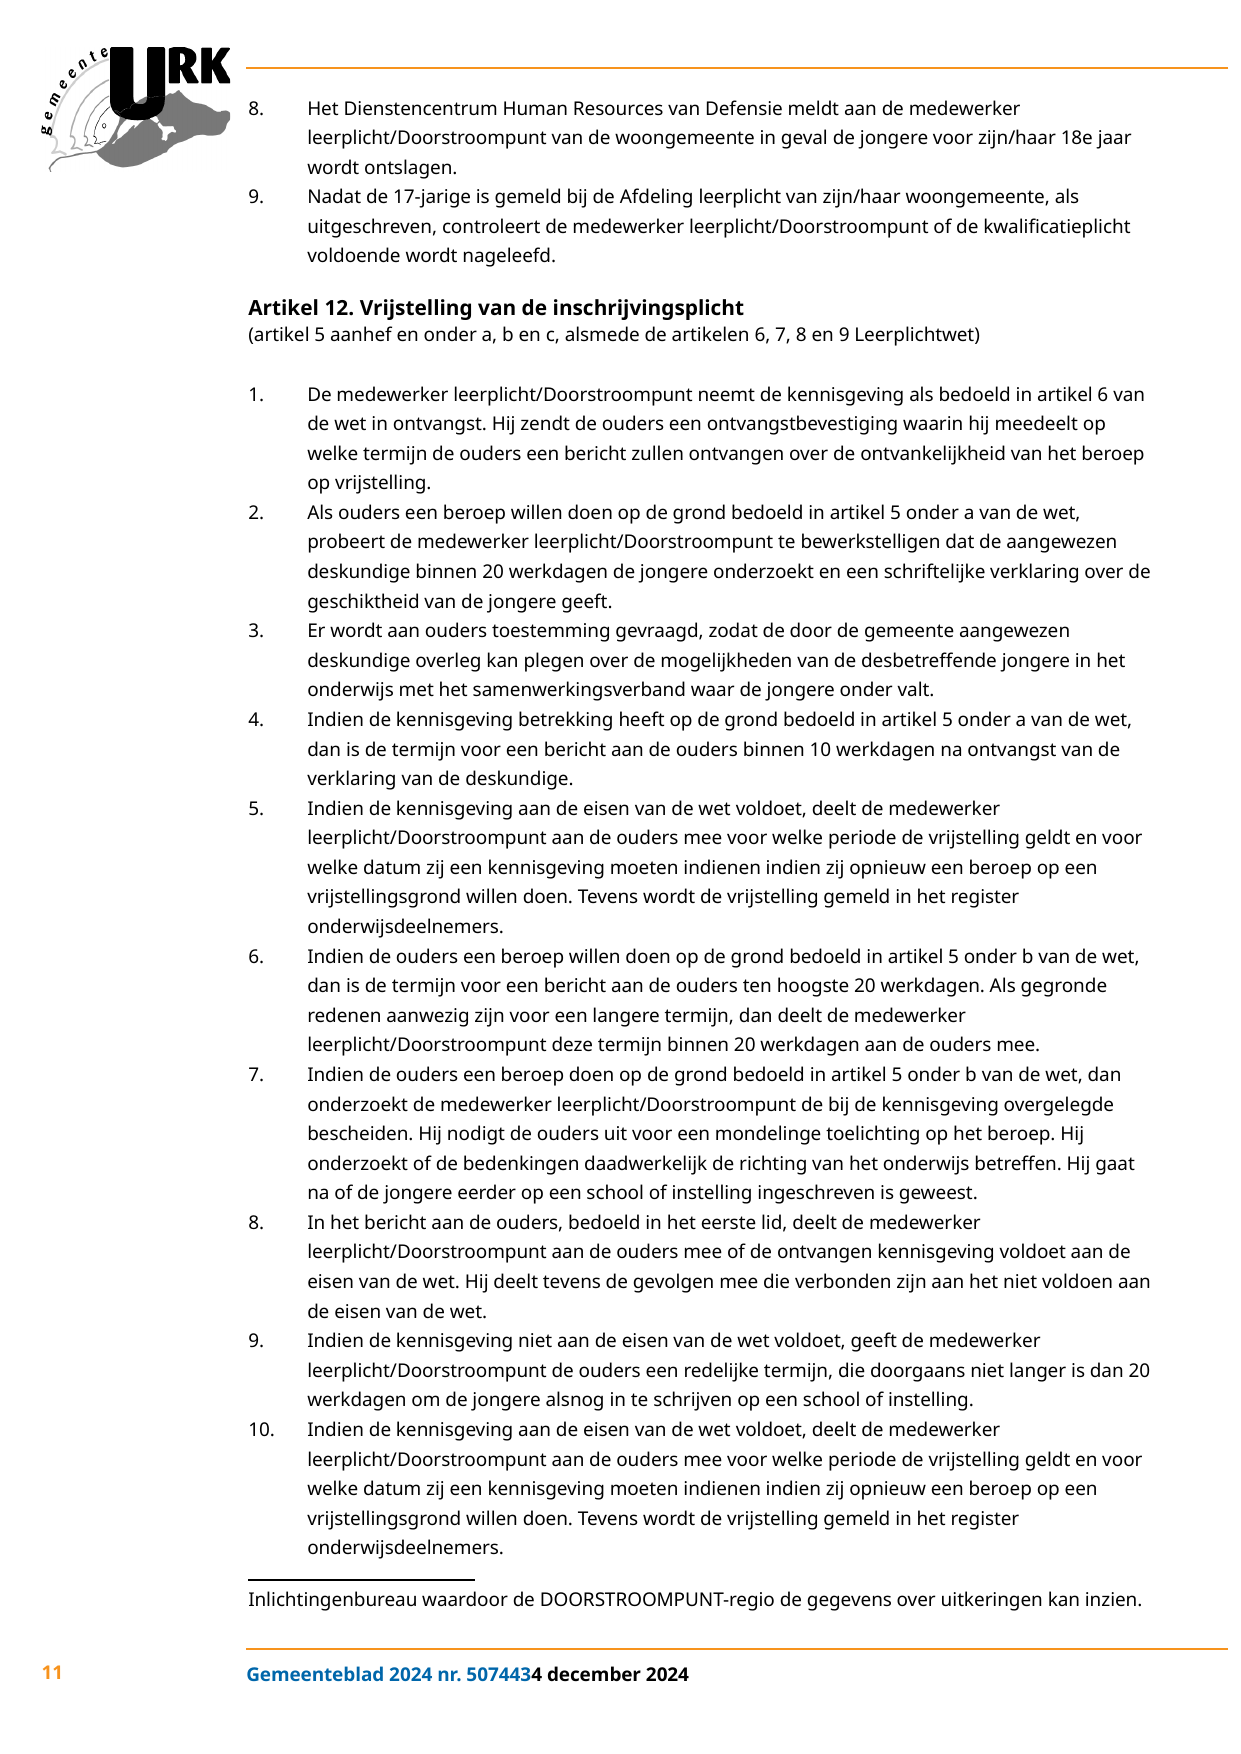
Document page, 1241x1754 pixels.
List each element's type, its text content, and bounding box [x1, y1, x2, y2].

list Indien de ouders een beroep doen op de grond bedoeld in artikel 5 onder b van de wet, dan onderzoekt de medewerker leerplicht/Doorstroompunt de bij de kennisgeving overgelegde bescheiden. Hij nodigt de ouders uit voor een mondelinge toelichting op het beroep. Hij onderzoekt of de bedenkingen daadwerkelijk de richting van het onderwijs betreffen. Hij gaat na of de jongere eerder op een school of instelling ingeschreven is geweest. [248, 1061, 1152, 1205]
list In het bericht aan de ouders, bedoeld in het eerste lid, deelt de medewerker leerplicht/Doorstroompunt aan de ouders mee of de ontvangen kennisgeving voldoet aan de eisen van de wet. Hij deelt tevens de gevolgen mee die verbonden zijn aan het niet voldoen aan de eisen van de wet. [248, 1209, 1152, 1323]
text (artikel 5 aanhef en onder a, b en c, alsmede de artikelen 6, 7, 8 en 9 Leerplichtwet) [248, 322, 1152, 347]
list Indien de ouders een beroep willen doen op de grond bedoeld in artikel 5 onder b van de wet, dan is de termijn voor een bericht aan de ouders ten hoogste 20 werkdagen. Als gegronde redenen aanwezig zijn voor een langere termijn, dan deelt de medewerker leerplicht/Doorstroompunt deze termijn binnen 20 werkdagen aan de ouders mee. [248, 943, 1152, 1057]
list Nadat de 17-jarige is gemeld bij de Afdeling leerplicht van zijn/haar woongemeente, als uitgeschreven, controleert de medewerker leerplicht/Doorstroompunt of de kwalificatieplicht voldoende wordt nageleefd. [248, 183, 1152, 268]
list Indien de kennisgeving aan de eisen van de wet voldoet, deelt de medewerker leerplicht/Doorstroompunt aan de ouders mee voor welke periode de vrijstelling geldt en voor welke datum zij een kennisgeving moeten indienen indien zij opnieuw een beroep op een vrijstellingsgrond willen doen. Tevens wordt de vrijstelling gemeld in het register onderwijsdeelnemers. [248, 795, 1152, 939]
list Als ouders een beroep willen doen op de grond bedoeld in artikel 5 onder a van de wet, probeert de medewerker leerplicht/Doorstroompunt te bewerkstelligen dat de aangewezen deskundige binnen 20 werkdagen de jongere onderzoekt en een schriftelijke verklaring over de geschiktheid van de jongere geeft. [248, 499, 1152, 613]
list Er wordt aan ouders toestemming gevraagd, zodat de door de gemeente aangewezen deskundige overleg kan plegen over de mogelijkheden van de desbetreffende jongere in het onderwijs met het samenwerkingsverband waar de jongere onder valt. [248, 617, 1152, 702]
list Inlichtingenbureau waardoor de DOORSTROOMPUNT-regio de gegevens over uitkeringen kan inzien. [248, 1586, 1152, 1612]
list Indien de kennisgeving niet aan de eisen van de wet voldoet, geeft de medewerker leerplicht/Doorstroompunt de ouders een redelijke termijn, die doorgaans niet langer is dan 20 werkdagen om de jongere alsnog in te schrijven op een school of instelling. [248, 1327, 1152, 1412]
list Indien de kennisgeving aan de eisen van de wet voldoet, deelt de medewerker leerplicht/Doorstroompunt aan de ouders mee voor welke periode de vrijstelling geldt en voor welke datum zij een kennisgeving moeten indienen indien zij opnieuw een beroep op een vrijstellingsgrond willen doen. Tevens wordt de vrijstelling gemeld in het register onderwijsdeelnemers. [248, 1416, 1152, 1560]
text Artikel 12. Vrijstelling van de inschrijvingsplicht [248, 293, 1152, 322]
list Indien de kennisgeving betrekking heeft op de grond bedoeld in artikel 5 onder a van de wet, dan is de termijn voor een bericht aan de ouders binnen 10 werkdagen na ontvangst van de verklaring van de deskundige. [248, 706, 1152, 791]
picture [41, 47, 231, 172]
list De medewerker leerplicht/Doorstroompunt neemt de kennisgeving als bedoeld in artikel 6 van de wet in ontvangst. Hij zendt de ouders een ontvangstbevestiging waarin hij meedeelt op welke termijn de ouders een bericht zullen ontvangen over de ontvankelijkheid van het beroep op vrijstelling. [248, 381, 1152, 495]
list Het Dienstencentrum Human Resources van Defensie meldt aan de medewerker leerplicht/Doorstroompunt van de woongemeente in geval de jongere voor zijn/haar 18e jaar wordt ontslagen. [248, 95, 1152, 180]
